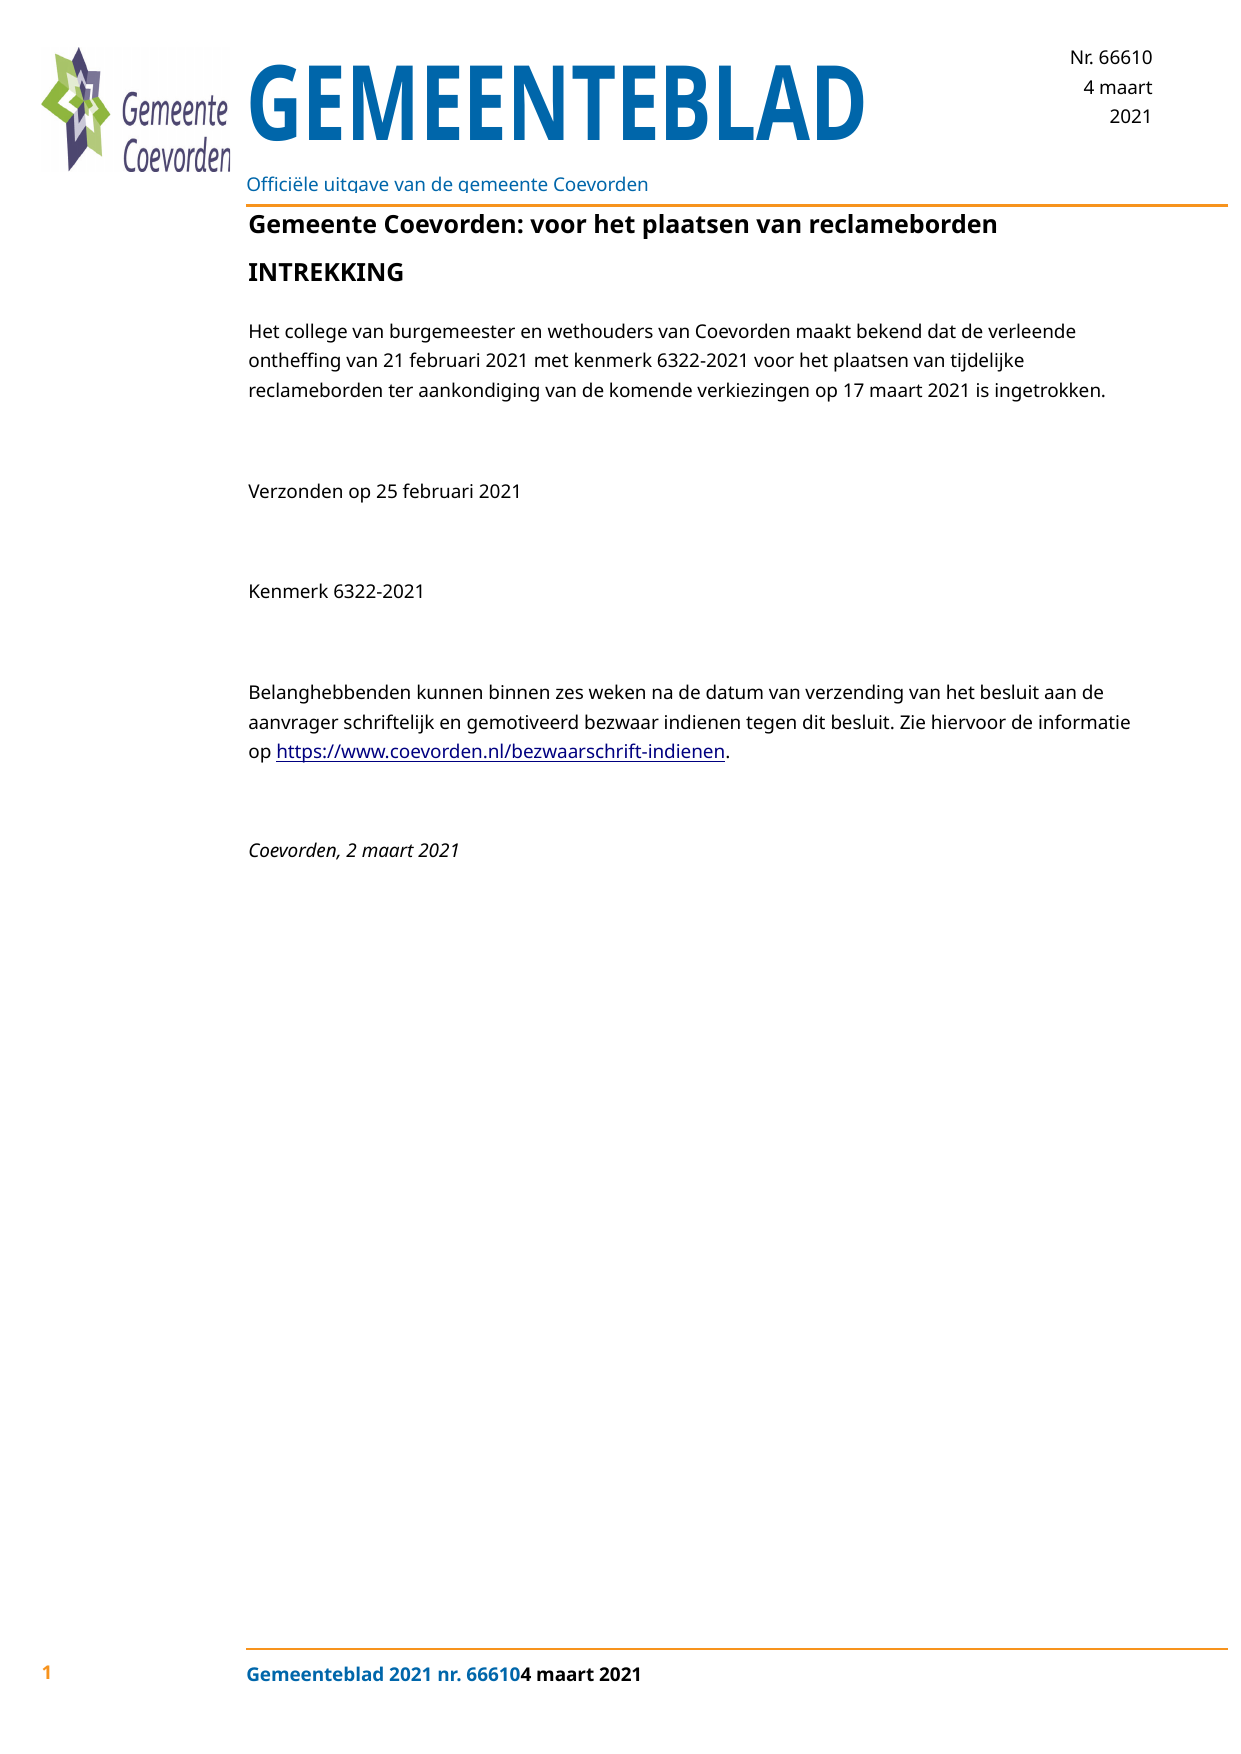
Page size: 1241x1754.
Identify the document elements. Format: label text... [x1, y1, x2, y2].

picture [41, 47, 231, 172]
text Belanghebbenden kunnen binnen zes weken na de datum van verzending van het besluit aan de aanvrager schriftelijk en gemotiveerd bezwaar indienen tegen dit besluit. Zie hiervoor de informatie op https://www.coevorden.nl/bezwaarschrift-indienen. [248, 679, 1152, 764]
text Gemeente Coevorden: voor het plaatsen van reclameborden INTREKKING [248, 207, 1152, 288]
text Coevorden, 2 maart 2021 [248, 837, 1152, 863]
text Het college van burgemeester en wethouders van Coevorden maakt bekend dat de verleende ontheffing van 21 februari 2021 met kenmerk 6322-2021 voor het plaatsen van tijdelijke reclameborden ter aankondiging van de komende verkiezingen op 17 maart 2021 is ingetrokken. [248, 318, 1152, 403]
text Verzonden op 25 februari 2021 [248, 478, 1152, 504]
text Kenmerk 6322-2021 [248, 579, 1152, 604]
